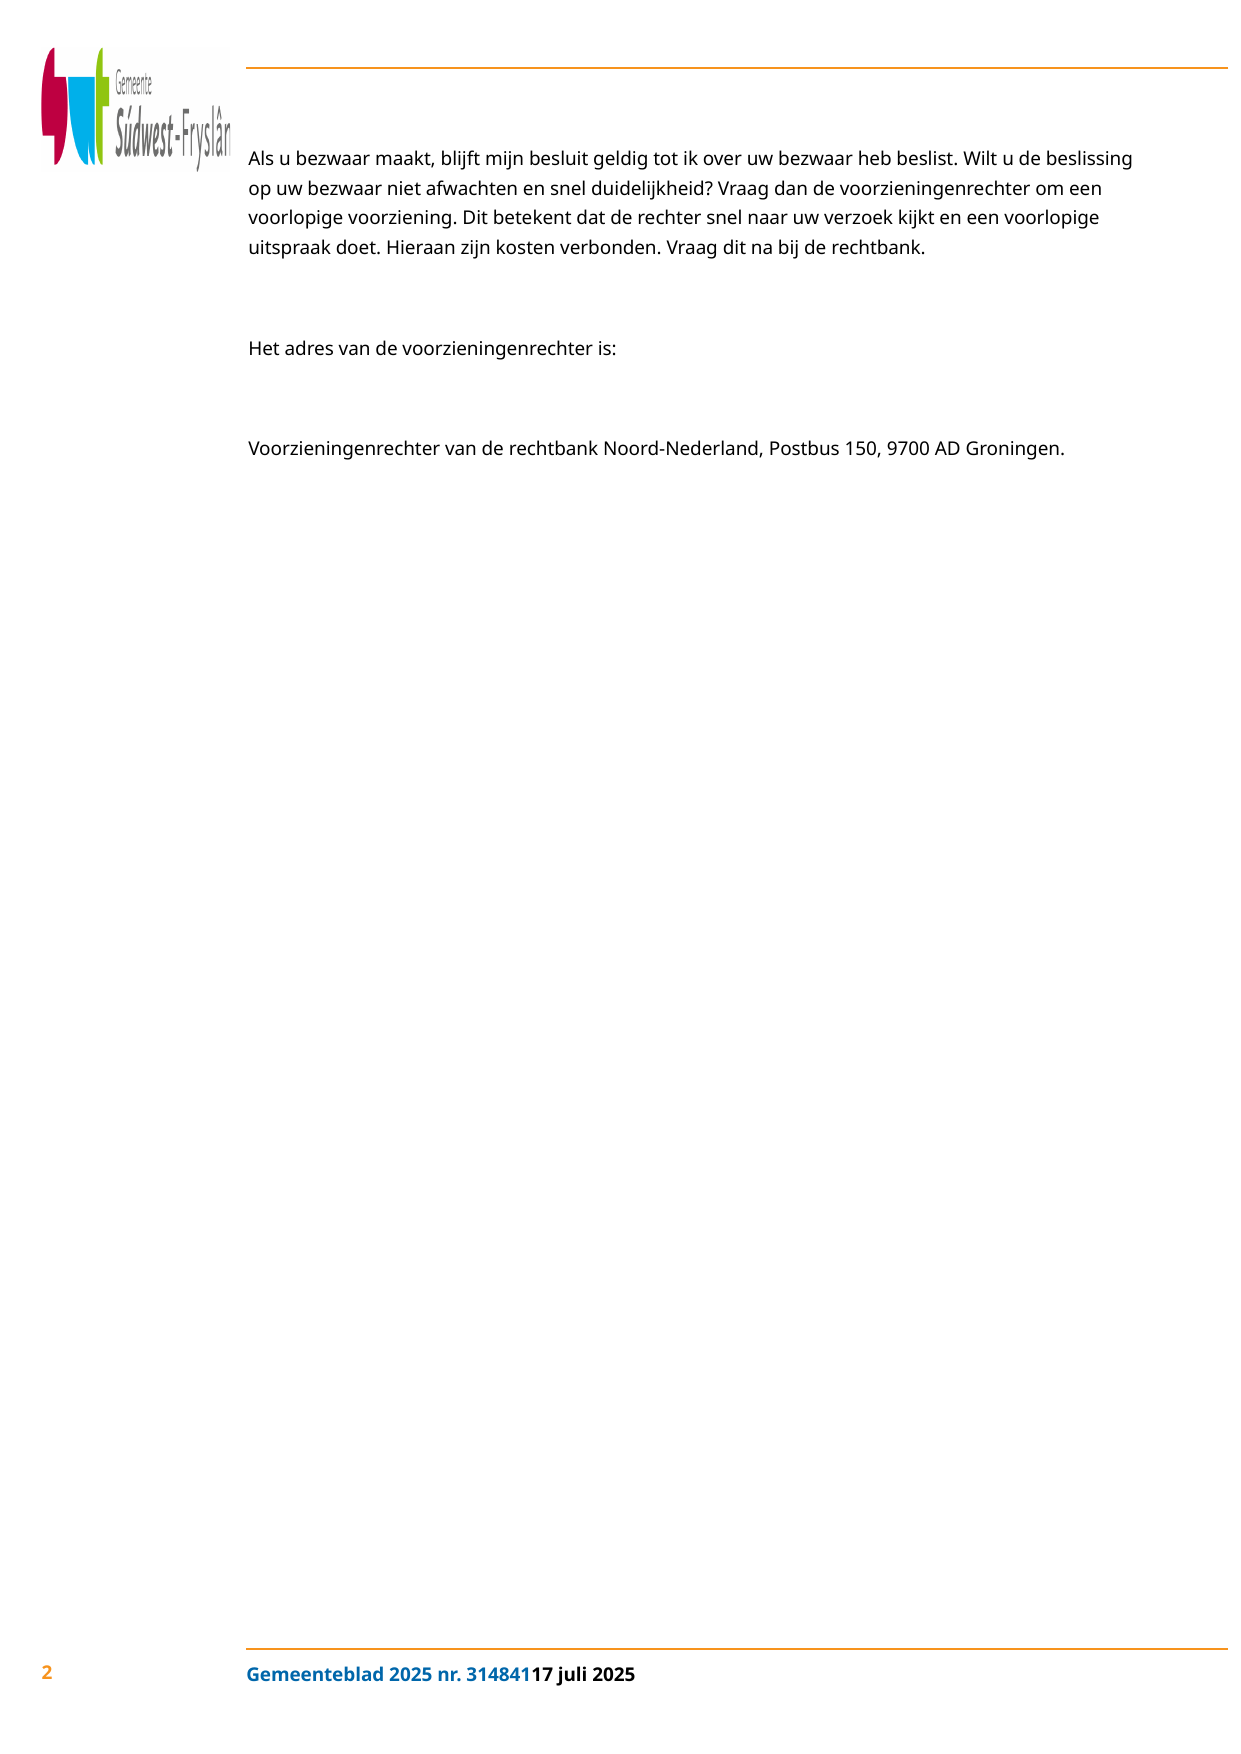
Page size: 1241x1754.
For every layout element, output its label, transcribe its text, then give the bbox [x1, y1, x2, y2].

text Voorzieningenrechter van de rechtbank Noord-Nederland, Postbus 150, 9700 AD Groningen. [248, 436, 1152, 461]
picture [41, 47, 231, 172]
text Als u bezwaar maakt, blijft mijn besluit geldig tot ik over uw bezwaar heb beslist. Wilt u de beslissing op uw bezwaar niet afwachten en snel duidelijkheid? Vraag dan de voorzieningenrechter om een voorlopige voorziening. Dit betekent dat de rechter snel naar uw verzoek kijkt en een voorlopige uitspraak doet. Hieraan zijn kosten verbonden. Vraag dit na bij de rechtbank. [248, 145, 1152, 260]
text Het adres van de voorzieningenrechter is: [248, 335, 1152, 361]
